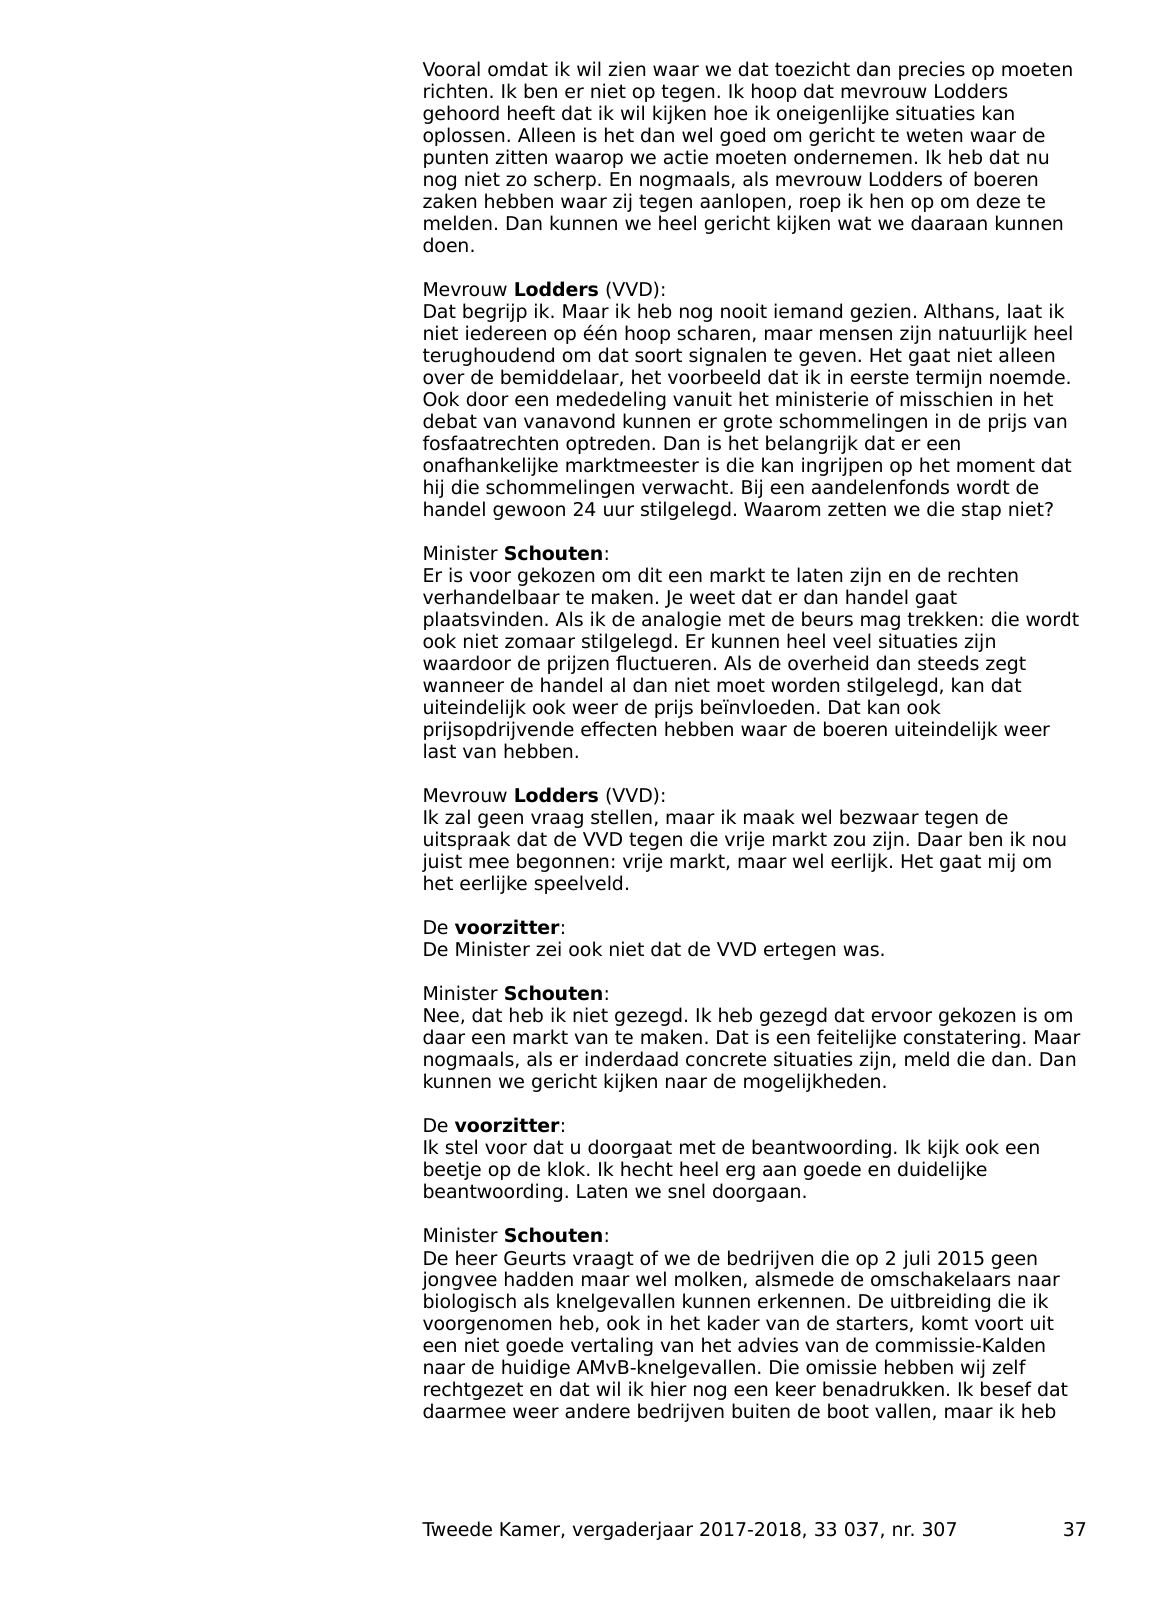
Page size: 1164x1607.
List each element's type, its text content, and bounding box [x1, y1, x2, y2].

text De heer Geurts vraagt of we de bedrijven die op 2 juli 2015 geen jongvee hadden maar wel molken, alsmede de omschakelaars naar biologisch als knelgevallen kunnen erkennen. De uitbreiding die ik voorgenomen heb, ook in het kader van de starters, komt voort uit een niet goede vertaling van het advies van de commissie-Kalden naar de huidige AMvB-knelgevallen. Die omissie hebben wij zelf rechtgezet en dat wil ik hier nog een keer benadrukken. Ik besef dat daarmee weer andere bedrijven buiten de boot vallen, maar ik heb [422, 1247, 1087, 1423]
text Ik zal geen vraag stellen, maar ik maak wel bezwaar tegen de uitspraak dat de VVD tegen die vrije markt zou zijn. Daar ben ik nou juist mee begonnen: vrije markt, maar wel eerlijk. Het gaat mij om het eerlijke speelveld. [422, 807, 1087, 895]
text Dat begrijp ik. Maar ik heb nog nooit iemand gezien. Althans, laat ik niet iedereen op één hoop scharen, maar mensen zijn natuurlijk heel terughoudend om dat soort signalen te geven. Het gaat niet alleen over de bemiddelaar, het voorbeeld dat ik in eerste termijn noemde. Ook door een mededeling vanuit het ministerie of misschien in het debat van vanavond kunnen er grote schommelingen in de prijs van fosfaatrechten optreden. Dan is het belangrijk dat er een onafhankelijke marktmeester is die kan ingrijpen op het moment dat hij die schommelingen verwacht. Bij een aandelenfonds wordt de handel gewoon 24 uur stilgelegd. Waarom zetten we die stap niet? [422, 301, 1087, 521]
text De voorzitter: [422, 1115, 1087, 1137]
text Vooral omdat ik wil zien waar we dat toezicht dan precies op moeten richten. Ik ben er niet op tegen. Ik hoop dat mevrouw Lodders gehoord heeft dat ik wil kijken hoe ik oneigenlijke situaties kan oplossen. Alleen is het dan wel goed om gericht te weten waar de punten zitten waarop we actie moeten ondernemen. Ik heb dat nu nog niet zo scherp. En nogmaals, als mevrouw Lodders of boeren zaken hebben waar zij tegen aanlopen, roep ik hen op om deze te melden. Dan kunnen we heel gericht kijken wat we daaraan kunnen doen. [422, 59, 1087, 257]
text Ik stel voor dat u doorgaat met de beantwoording. Ik kijk ook een beetje op de klok. Ik hecht heel erg aan goede en duidelijke beantwoording. Laten we snel doorgaan. [422, 1137, 1087, 1203]
text Minister Schouten: [422, 1225, 1087, 1247]
text Nee, dat heb ik niet gezegd. Ik heb gezegd dat ervoor gekozen is om daar een markt van te maken. Dat is een feitelijke constatering. Maar nogmaals, als er inderdaad concrete situaties zijn, meld die dan. Dan kunnen we gericht kijken naar de mogelijkheden. [422, 1005, 1087, 1093]
text De Minister zei ook niet dat de VVD ertegen was. [422, 939, 1087, 961]
text Minister Schouten: [422, 543, 1087, 565]
text Mevrouw Lodders (VVD): [422, 279, 1087, 301]
text Mevrouw Lodders (VVD): [422, 785, 1087, 807]
text De voorzitter: [422, 917, 1087, 939]
text Er is voor gekozen om dit een markt te laten zijn en de rechten verhandelbaar te maken. Je weet dat er dan handel gaat plaatsvinden. Als ik de analogie met de beurs mag trekken: die wordt ook niet zomaar stilgelegd. Er kunnen heel veel situaties zijn waardoor de prijzen fluctueren. Als de overheid dan steeds zegt wanneer de handel al dan niet moet worden stilgelegd, kan dat uiteindelijk ook weer de prijs beïnvloeden. Dat kan ook prijsopdrijvende effecten hebben waar de boeren uiteindelijk weer last van hebben. [422, 565, 1087, 763]
text Minister Schouten: [422, 983, 1087, 1005]
